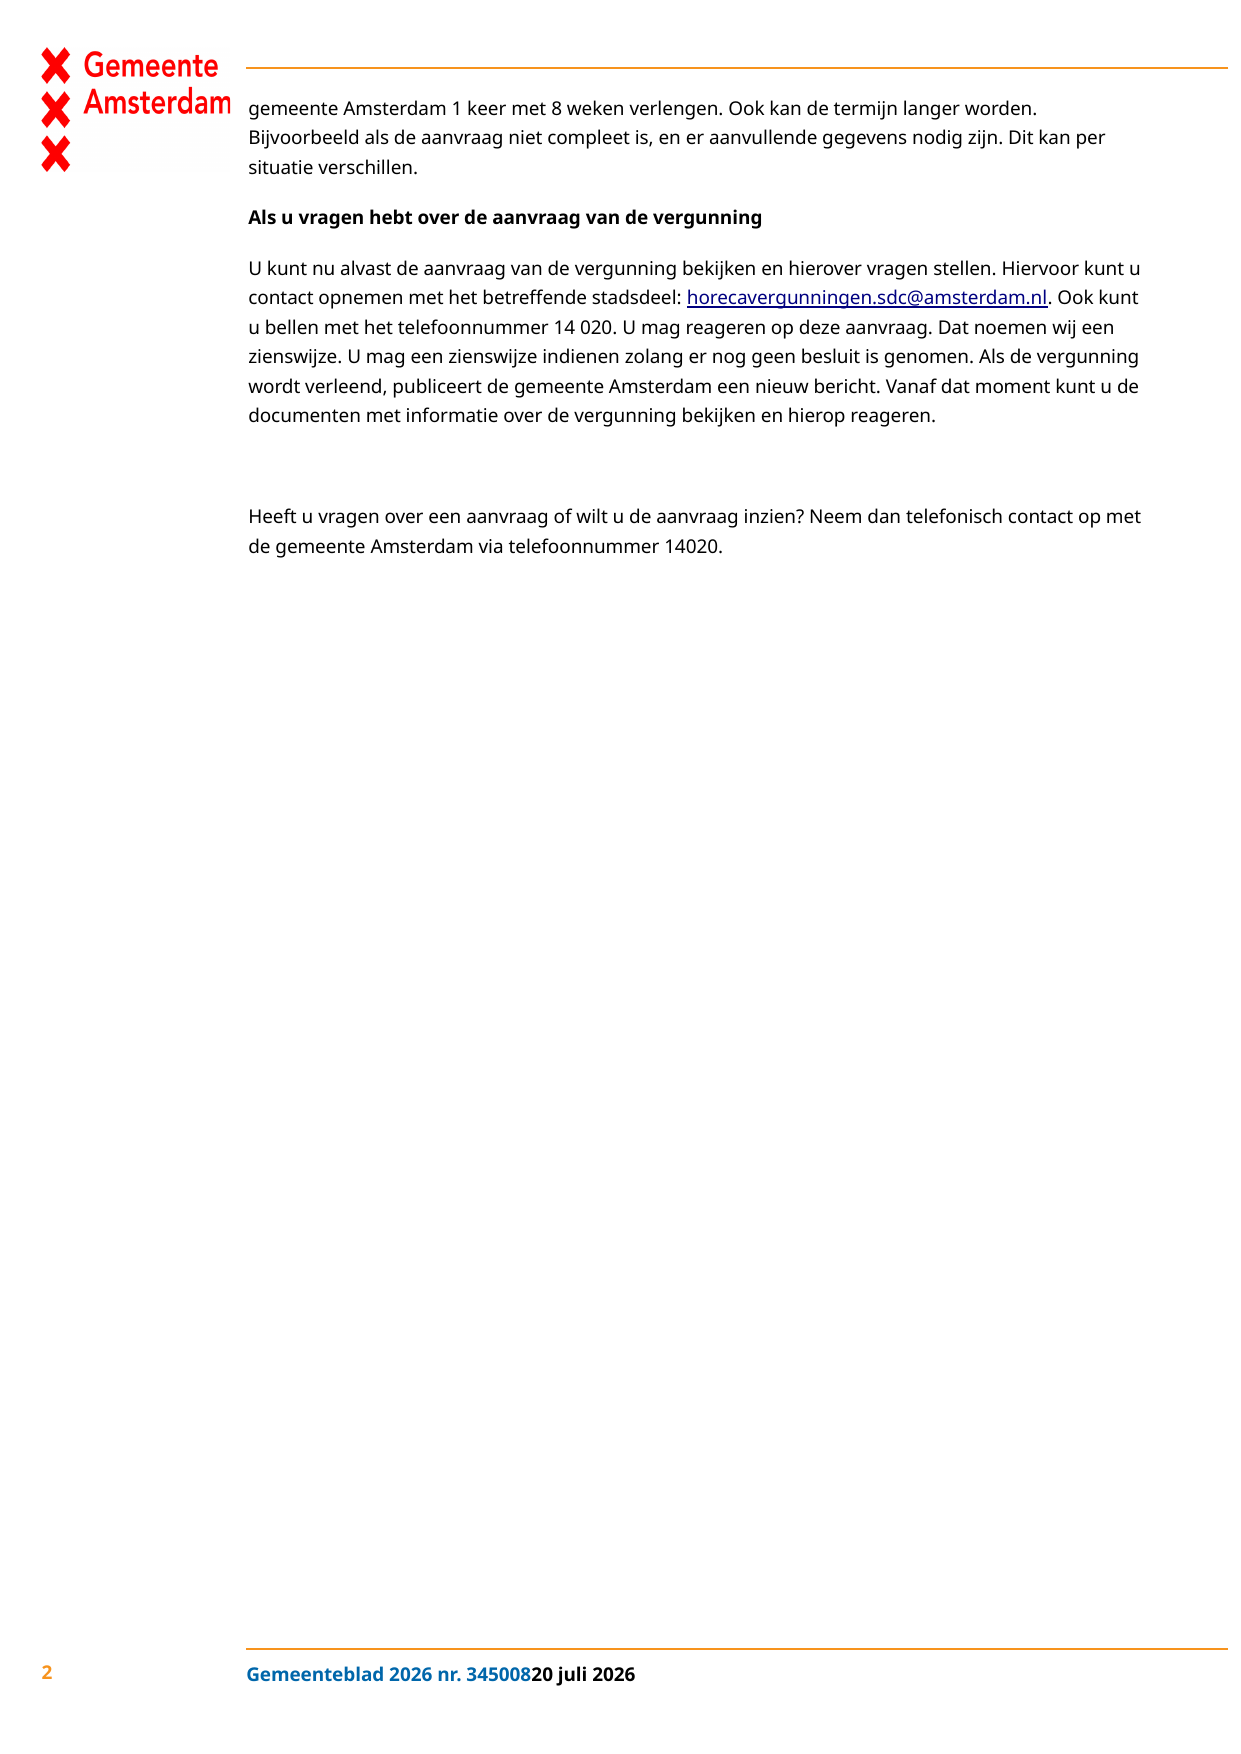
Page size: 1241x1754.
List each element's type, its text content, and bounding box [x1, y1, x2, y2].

text Als u vragen hebt over de aanvraag van de vergunning [248, 204, 1152, 230]
text gemeente Amsterdam 1 keer met 8 weken verlengen. Ook kan de termijn langer worden. Bijvoorbeeld als de aanvraag niet compleet is, en er aanvullende gegevens nodig zijn. Dit kan per situatie verschillen. [248, 95, 1152, 180]
text U kunt nu alvast de aanvraag van de vergunning bekijken en hierover vragen stellen. Hiervoor kunt u contact opnemen met het betreffende stadsdeel: horecavergunningen.sdc@amsterdam.nl. Ook kunt u bellen met het telefoonnummer 14 020. U mag reageren op deze aanvraag. Dat noemen wij een zienswijze. U mag een zienswijze indienen zolang er nog geen besluit is genomen. Als de vergunning wordt verleend, publiceert de gemeente Amsterdam een nieuw bericht. Vanaf dat moment kunt u de documenten met informatie over de vergunning bekijken en hierop reageren. [248, 255, 1152, 428]
picture [41, 47, 231, 172]
text Heeft u vragen over een aanvraag of wilt u de aanvraag inzien? Neem dan telefonisch contact op met de gemeente Amsterdam via telefoonnummer 14020. [248, 503, 1152, 559]
